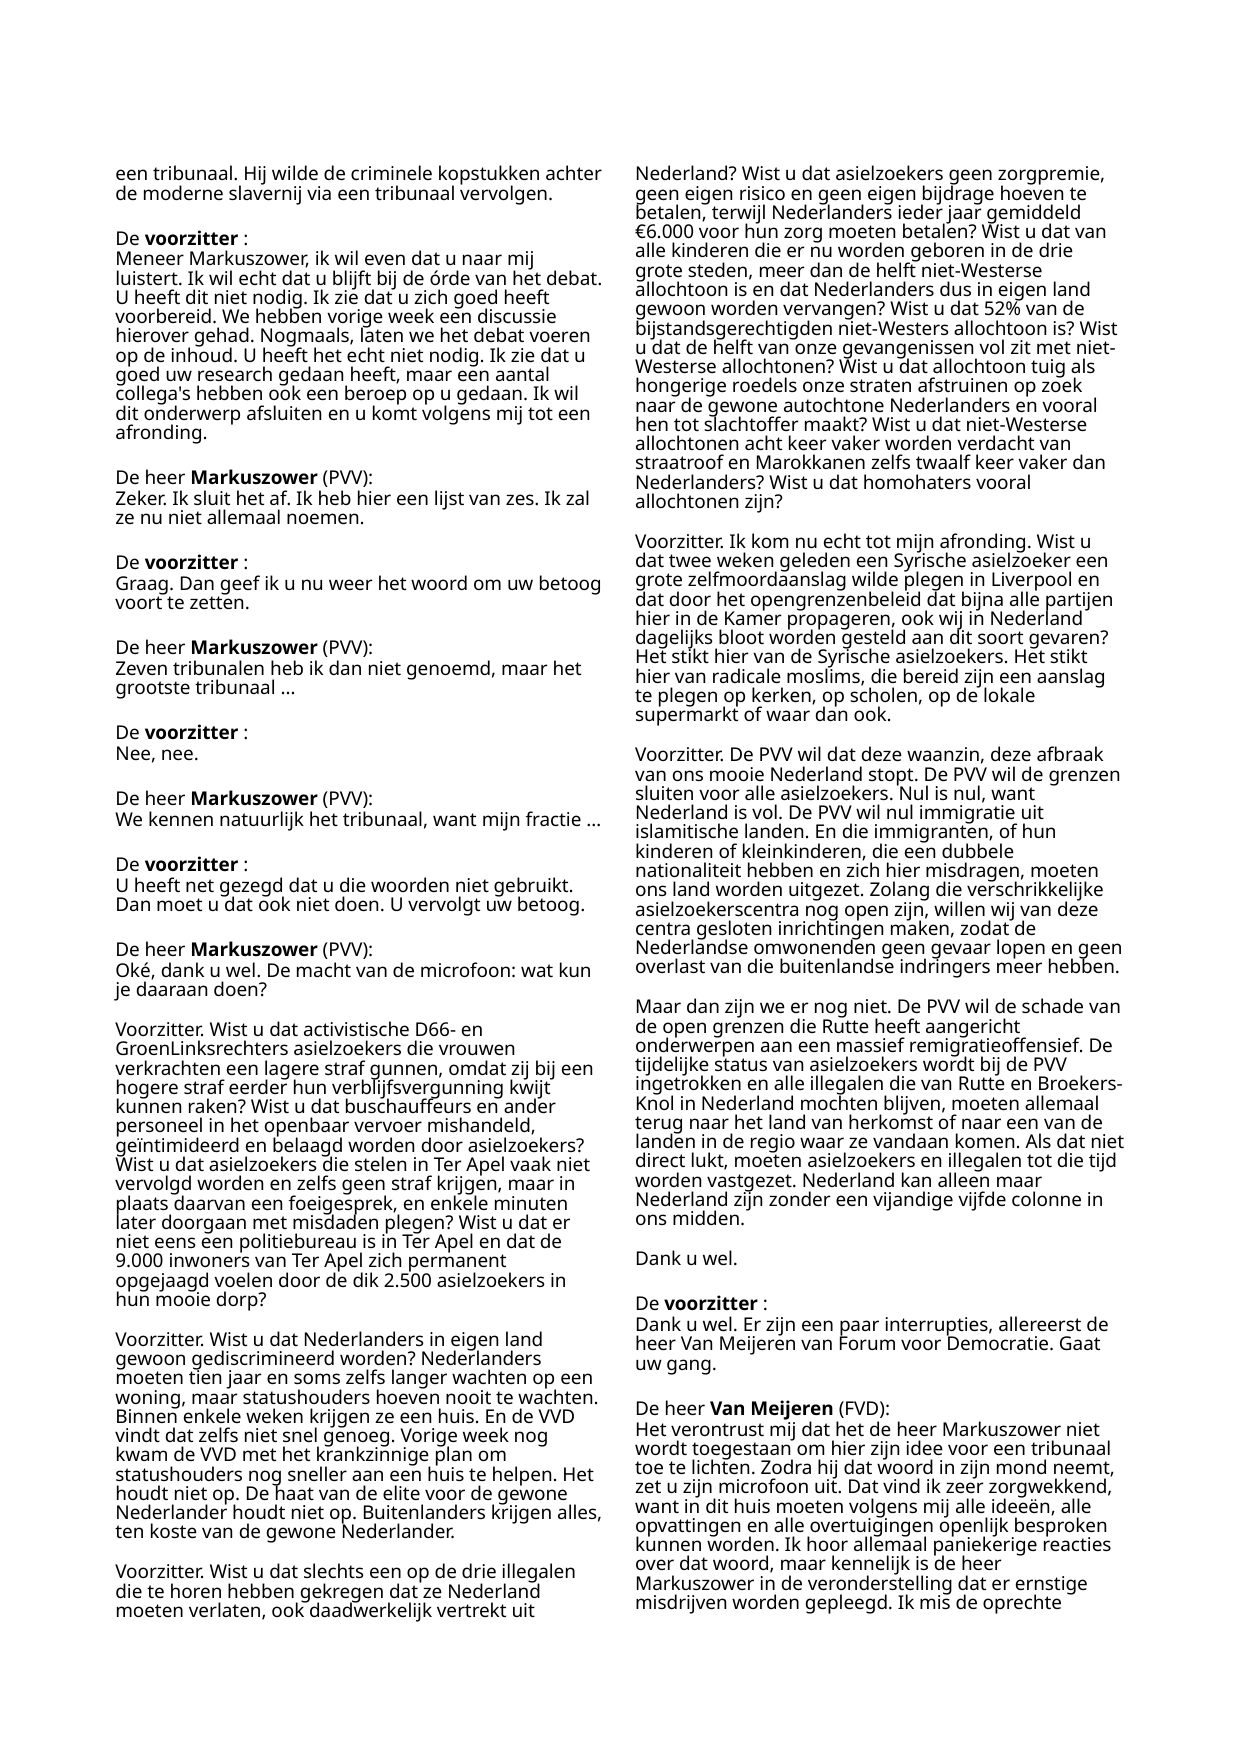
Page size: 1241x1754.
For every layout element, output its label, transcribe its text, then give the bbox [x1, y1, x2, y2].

text Voorzitter. De PVV wil dat deze waanzin, deze afbraak van ons mooie Nederland stopt. De PVV wil de grenzen sluiten voor alle asielzoekers. Nul is nul, want Nederland is vol. De PVV wil nul immigratie uit islamitische landen. En die immigranten, of hun kinderen of kleinkinderen, die een dubbele nationaliteit hebben en zich hier misdragen, moeten ons land worden uitgezet. Zolang die verschrikkelijke asielzoekerscentra nog open zijn, willen wij van deze centra gesloten inrichtingen maken, zodat de Nederlandse omwonenden geen gevaar lopen en geen overlast van die buitenlandse indringers meer hebben. [635, 746, 1125, 978]
text De heer Van Meijeren (FVD): [635, 1395, 1125, 1421]
text De voorzitter : [115, 851, 605, 877]
text Voorzitter. Wist u dat slechts een op de drie illegalen die te horen hebben gekregen dat ze Nederland moeten verlaten, ook daadwerkelijk vertrekt uit [115, 1563, 605, 1621]
text Dank u wel. Er zijn een paar interrupties, allereerst de heer Van Meijeren van Forum voor Democratie. Gaat uw gang. [635, 1316, 1125, 1374]
text Dank u wel. [635, 1250, 1125, 1269]
text Nee, nee. [115, 745, 605, 764]
text een tribunaal. Hij wilde de criminele kopstukken achter de moderne slavernij via een tribunaal vervolgen. [115, 165, 605, 204]
text Graag. Dan geef ik u nu weer het woord om uw betoog voort te zetten. [115, 575, 605, 613]
text De heer Markuszower (PVV): [115, 936, 605, 962]
text We kennen natuurlijk het tribunaal, want mijn fractie … [115, 811, 605, 830]
text Het verontrust mij dat het de heer Markuszower niet wordt toegestaan om hier zijn idee voor een tribunaal toe te lichten. Zodra hij dat woord in zijn mond neemt, zet u zijn microfoon uit. Dat vind ik zeer zorgwekkend, want in dit huis moeten volgens mij alle ideeën, alle opvattingen en alle overtuigingen openlijk besproken kunnen worden. Ik hoor allemaal paniekerige reacties over dat woord, maar kennelijk is de heer Markuszower in de veronderstelling dat er ernstige misdrijven worden gepleegd. Ik mis de oprechte [635, 1421, 1125, 1613]
text Voorzitter. Wist u dat activistische D66- en GroenLinksrechters asielzoekers die vrouwen verkrachten een lagere straf gunnen, omdat zij bij een hogere straf eerder hun verblijfsvergunning kwijt kunnen raken? Wist u dat buschauffeurs en ander personeel in het openbaar vervoer mishandeld, geïntimideerd en belaagd worden door asielzoekers? Wist u dat asielzoekers die stelen in Ter Apel vaak niet vervolgd worden en zelfs geen straf krijgen, maar in plaats daarvan een foeigesprek, en enkele minuten later doorgaan met misdaden plegen? Wist u dat er niet eens een politiebureau is in Ter Apel en dat de 9.000 inwoners van Ter Apel zich permanent opgejaagd voelen door de dik 2.500 asielzoekers in hun mooie dorp? [115, 1021, 605, 1310]
text De voorzitter : [635, 1290, 1125, 1316]
text De voorzitter : [115, 549, 605, 575]
text Nederland? Wist u dat asielzoekers geen zorgpremie, geen eigen risico en geen eigen bijdrage hoeven te betalen, terwijl Nederlanders ieder jaar gemiddeld €6.000 voor hun zorg moeten betalen? Wist u dat van alle kinderen die er nu worden geboren in de drie grote steden, meer dan de helft niet-Westerse allochtoon is en dat Nederlanders dus in eigen land gewoon worden vervangen? Wist u dat 52% van de bijstandsgerechtigden niet-Westers allochtoon is? Wist u dat de helft van onze gevangenissen vol zit met niet-Westerse allochtonen? Wist u dat allochtoon tuig als hongerige roedels onze straten afstruinen op zoek naar de gewone autochtone Nederlanders en vooral hen tot slachtoffer maakt? Wist u dat niet-Westerse allochtonen acht keer vaker worden verdacht van straatroof en Marokkanen zelfs twaalf keer vaker dan Nederlanders? Wist u dat homohaters vooral allochtonen zijn? [635, 165, 1125, 512]
text Maar dan zijn we er nog niet. De PVV wil de schade van de open grenzen die Rutte heeft aangericht onderwerpen aan een massief remigratieoffensief. De tijdelijke status van asielzoekers wordt bij de PVV ingetrokken en alle illegalen die van Rutte en Broekers-Knol in Nederland mochten blijven, moeten allemaal terug naar het land van herkomst of naar een van de landen in de regio waar ze vandaan komen. Als dat niet direct lukt, moeten asielzoekers en illegalen tot die tijd worden vastgezet. Nederland kan alleen maar Nederland zijn zonder een vijandige vijfde colonne in ons midden. [635, 998, 1125, 1229]
text De voorzitter : [115, 719, 605, 745]
text De heer Markuszower (PVV): [115, 785, 605, 811]
text De voorzitter : [115, 225, 605, 250]
text Voorzitter. Wist u dat Nederlanders in eigen land gewoon gediscrimineerd worden? Nederlanders moeten tien jaar en soms zelfs langer wachten op een woning, maar statushouders hoeven nooit te wachten. Binnen enkele weken krijgen ze een huis. En de VVD vindt dat zelfs niet snel genoeg. Vorige week nog kwam de VVD met het krankzinnige plan om statushouders nog sneller aan een huis te helpen. Het houdt niet op. De haat van de elite voor de gewone Nederlander houdt niet op. Buitenlanders krijgen alles, ten koste van de gewone Nederlander. [115, 1331, 605, 1543]
text U heeft net gezegd dat u die woorden niet gebruikt. Dan moet u dat ook niet doen. U vervolgt uw betoog. [115, 877, 605, 915]
text Oké, dank u wel. De macht van de microfoon: wat kun je daaraan doen? [115, 962, 605, 1000]
text Voorzitter. Ik kom nu echt tot mijn afronding. Wist u dat twee weken geleden een Syrische asielzoeker een grote zelfmoordaanslag wilde plegen in Liverpool en dat door het opengrenzenbeleid dat bijna alle partijen hier in de Kamer propageren, ook wij in Nederland dagelijks bloot worden gesteld aan dit soort gevaren? Het stikt hier van de Syrische asielzoekers. Het stikt hier van radicale moslims, die bereid zijn een aanslag te plegen op kerken, op scholen, op de lokale supermarkt of waar dan ook. [635, 533, 1125, 726]
text De heer Markuszower (PVV): [115, 634, 605, 660]
text Zeven tribunalen heb ik dan niet genoemd, maar het grootste tribunaal … [115, 660, 605, 698]
text De heer Markuszower (PVV): [115, 464, 605, 490]
text Zeker. Ik sluit het af. Ik heb hier een lijst van zes. Ik zal ze nu niet allemaal noemen. [115, 490, 605, 528]
text Meneer Markuszower, ik wil even dat u naar mij luistert. Ik wil echt dat u blijft bij de órde van het debat. U heeft dit niet nodig. Ik zie dat u zich goed heeft voorbereid. We hebben vorige week een discussie hierover gehad. Nogmaals, laten we het debat voeren op de inhoud. U heeft het echt niet nodig. Ik zie dat u goed uw research gedaan heeft, maar een aantal collega's hebben ook een beroep op u gedaan. Ik wil dit onderwerp afsluiten en u komt volgens mij tot een afronding. [115, 250, 605, 443]
